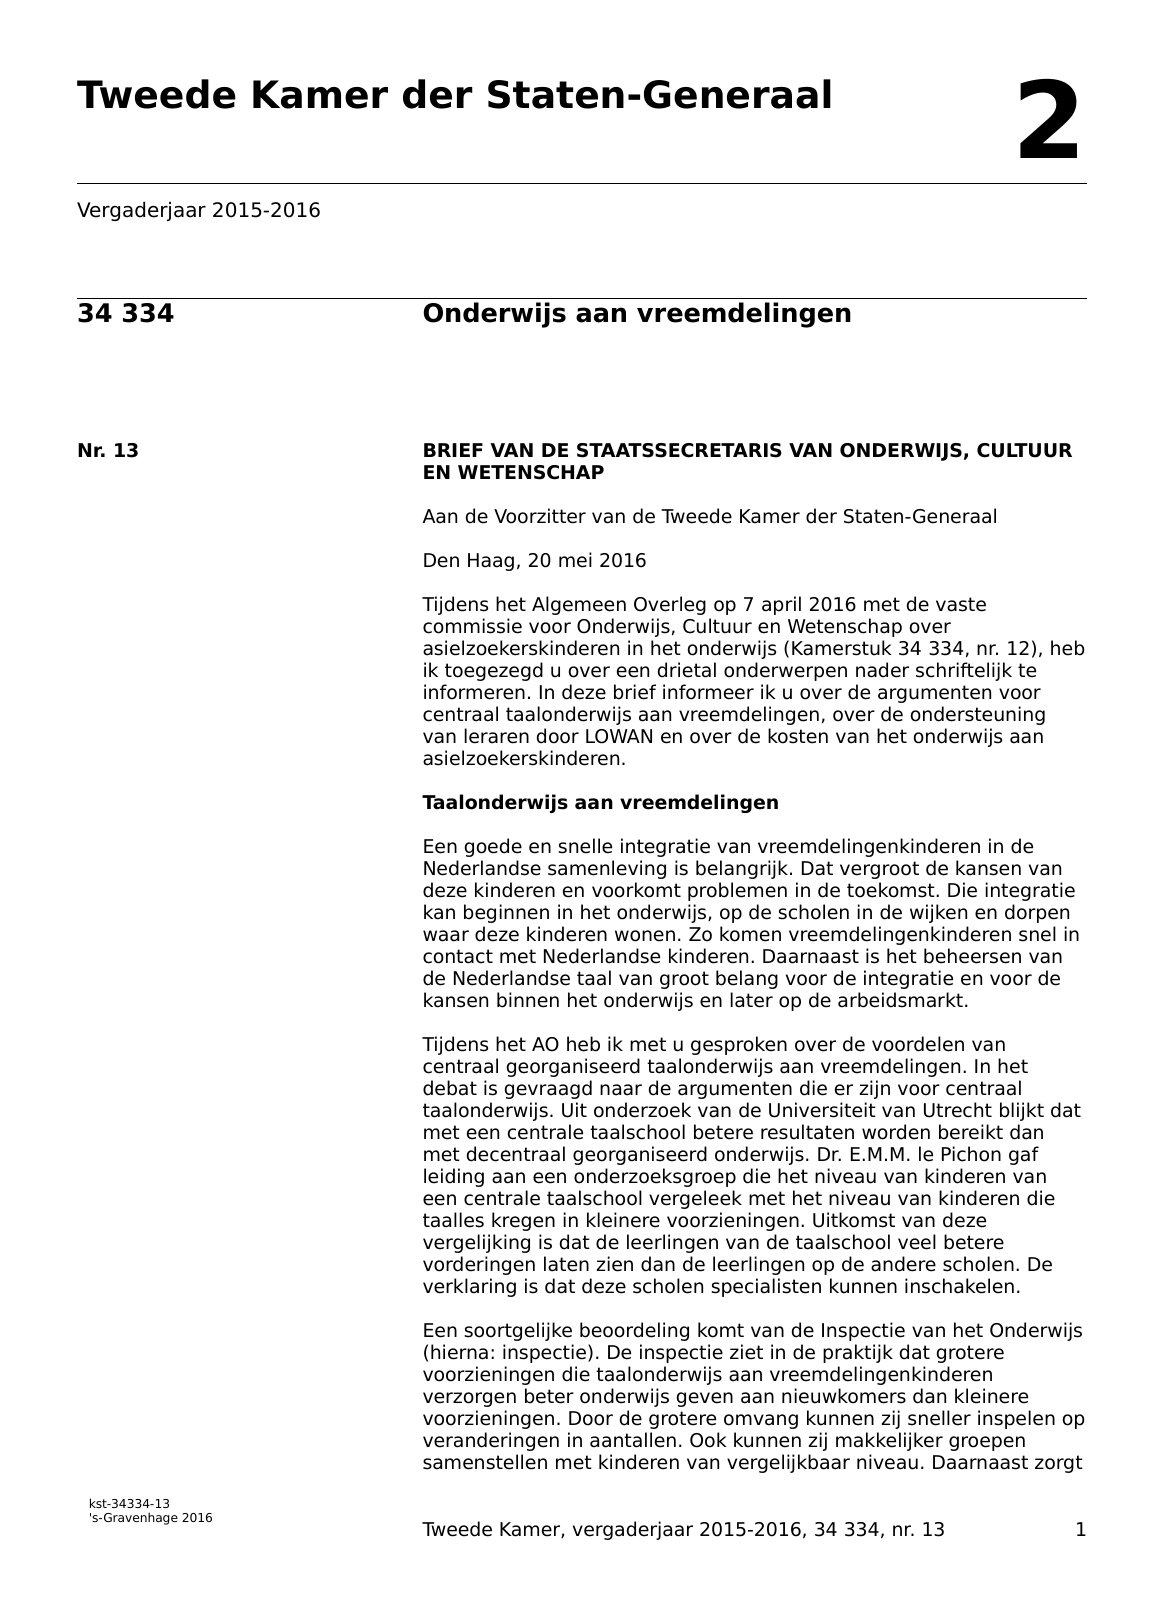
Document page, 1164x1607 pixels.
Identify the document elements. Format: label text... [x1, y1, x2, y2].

subtitle Taalonderwijs aan vreemdelingen [422, 792, 1087, 814]
text kst-34334-13 [88, 1497, 323, 1511]
subtitle 34 334 Onderwijs aan vreemdelingen [77, 299, 1087, 329]
subtitle Nr. 13 BRIEF VAN DE STAATSSECRETARIS VAN ONDERWIJS, CULTUUR EN WETENSCHAP [77, 440, 1087, 484]
table_header Tweede Kamer der Staten-Generaal [77, 59, 886, 183]
text 's-Gravenhage 2016 [88, 1511, 323, 1525]
text Tijdens het Algemeen Overleg op 7 april 2016 met de vaste commissie voor Onderwijs, Cultuur en Wetenschap over asielzoekerskinderen in het onderwijs (Kamerstuk 34 334, nr. 12), heb ik toegezegd u over een drietal onderwerpen nader schriftelijk te informeren. In deze brief informeer ik u over de argumenten voor centraal taalonderwijs aan vreemdelingen, over de ondersteuning van leraren door LOWAN en over de kosten van het onderwijs aan asielzoekerskinderen. [422, 594, 1087, 770]
text Aan de Voorzitter van de Tweede Kamer der Staten-Generaal [422, 506, 1087, 528]
table_cell Vergaderjaar 2015-2016 [77, 184, 1087, 298]
text Den Haag, 20 mei 2016 [422, 550, 1087, 572]
text Tijdens het AO heb ik met u gesproken over de voordelen van centraal georganiseerd taalonderwijs aan vreemdelingen. In het debat is gevraagd naar de argumenten die er zijn voor centraal taalonderwijs. Uit onderzoek van de Universiteit van Utrecht blijkt dat met een centrale taalschool betere resultaten worden bereikt dan met decentraal georganiseerd onderwijs. Dr. E.M.M. le Pichon gaf leiding aan een onderzoeksgroep die het niveau van kinderen van een centrale taalschool vergeleek met het niveau van kinderen die taalles kregen in kleinere voorzieningen. Uitkomst van deze vergelijking is dat de leerlingen van de taalschool veel betere vorderingen laten zien dan de leerlingen op de andere scholen. De verklaring is dat deze scholen specialisten kunnen inschakelen. [422, 1034, 1087, 1298]
text Een soortgelijke beoordeling komt van de Inspectie van het Onderwijs (hierna: inspectie). De inspectie ziet in de praktijk dat grotere voorzieningen die taalonderwijs aan vreemdelingenkinderen verzorgen beter onderwijs geven aan nieuwkomers dan kleinere voorzieningen. Door de grotere omvang kunnen zij sneller inspelen op veranderingen in aantallen. Ook kunnen zij makkelijker groepen samenstellen met kinderen van vergelijkbaar niveau. Daarnaast zorgt [422, 1320, 1087, 1474]
text Een goede en snelle integratie van vreemdelingenkinderen in de Nederlandse samenleving is belangrijk. Dat vergroot de kansen van deze kinderen en voorkomt problemen in de toekomst. Die integratie kan beginnen in het onderwijs, op de scholen in de wijken en dorpen waar deze kinderen wonen. Zo komen vreemdelingenkinderen snel in contact met Nederlandse kinderen. Daarnaast is het beheersen van de Nederlandse taal van groot belang voor de integratie en voor de kansen binnen het onderwijs en later op de arbeidsmarkt. [422, 836, 1087, 1012]
table_header 2 [886, 59, 1087, 183]
